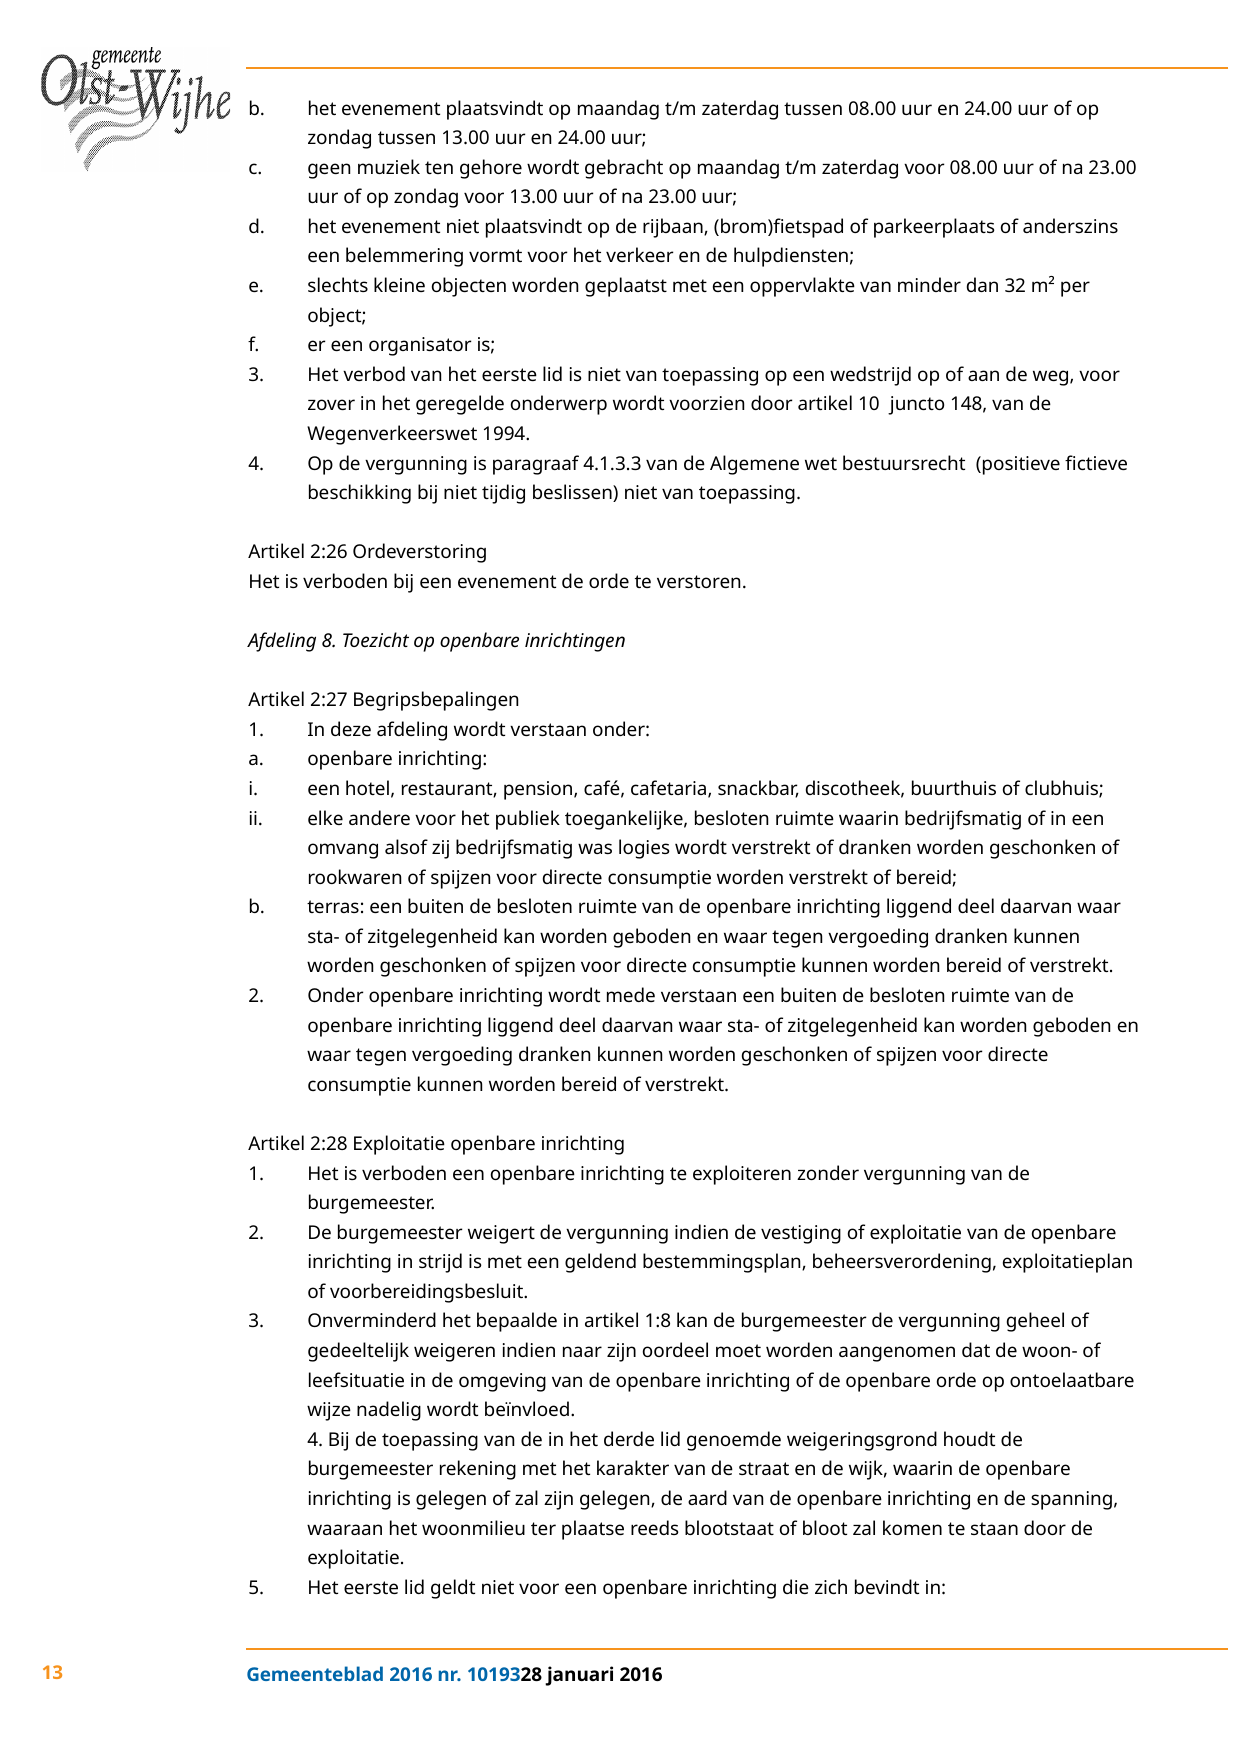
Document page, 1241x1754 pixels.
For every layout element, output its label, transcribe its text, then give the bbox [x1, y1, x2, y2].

list openbare inrichting: [248, 746, 1152, 771]
list Op de vergunning is paragraaf 4.1.3.3 van de Algemene wet bestuursrecht (positieve fictieve beschikking bij niet tijdig beslissen) niet van toepassing. [248, 450, 1152, 505]
text Artikel 2:27 Begripsbepalingen [248, 686, 1152, 712]
list In deze afdeling wordt verstaan onder: [248, 716, 1152, 742]
text Artikel 2:28 Exploitatie openbare inrichting [248, 1130, 1152, 1156]
picture [41, 47, 231, 172]
list het evenement plaatsvindt op maandag t/m zaterdag tussen 08.00 uur en 24.00 uur of op zondag tussen 13.00 uur en 24.00 uur; [248, 95, 1152, 150]
list 4. Bij de toepassing van de in het derde lid genoemde weigeringsgrond houdt de burgemeester rekening met het karakter van de straat en de wijk, waarin de openbare inrichting is gelegen of zal zijn gelegen, de aard van de openbare inrichting en de spanning, waaraan het woonmilieu ter plaatse reeds blootstaat of bloot zal komen te staan door de exploitatie. [248, 1426, 1152, 1570]
list slechts kleine objecten worden geplaatst met een oppervlakte van minder dan 32 m² per object; [248, 272, 1152, 328]
list Onverminderd het bepaalde in artikel 1:8 kan de burgemeester de vergunning geheel of gedeeltelijk weigeren indien naar zijn oordeel moet worden aangenomen dat de woon- of leefsituatie in de omgeving van de openbare inrichting of de openbare orde op ontoelaatbare wijze nadelig wordt beïnvloed. [248, 1308, 1152, 1422]
list terras: een buiten de besloten ruimte van de openbare inrichting liggend deel daarvan waar sta- of zitgelegenheid kan worden geboden en waar tegen vergoeding dranken kunnen worden geschonken of spijzen voor directe consumptie kunnen worden bereid of verstrekt. [248, 893, 1152, 978]
list De burgemeester weigert de vergunning indien de vestiging of exploitatie van de openbare inrichting in strijd is met een geldend bestemmingsplan, beheersverordening, exploitatieplan of voorbereidingsbesluit. [248, 1219, 1152, 1304]
list geen muziek ten gehore wordt gebracht op maandag t/m zaterdag voor 08.00 uur of na 23.00 uur of op zondag voor 13.00 uur of na 23.00 uur; [248, 154, 1152, 209]
list Onder openbare inrichting wordt mede verstaan een buiten de besloten ruimte van de openbare inrichting liggend deel daarvan waar sta- of zitgelegenheid kan worden geboden en waar tegen vergoeding dranken kunnen worden geschonken of spijzen voor directe consumptie kunnen worden bereid of verstrekt. [248, 982, 1152, 1097]
list een hotel, restaurant, pension, café, cafetaria, snackbar, discotheek, buurthuis of clubhuis; [248, 775, 1152, 801]
list elke andere voor het publiek toegankelijke, besloten ruimte waarin bedrijfsmatig of in een omvang alsof zij bedrijfsmatig was logies wordt verstrekt of dranken worden geschonken of rookwaren of spijzen voor directe consumptie worden verstrekt of bereid; [248, 805, 1152, 890]
text Artikel 2:26 Ordeverstoring [248, 538, 1152, 564]
list Het verbod van het eerste lid is niet van toepassing op een wedstrijd op of aan de weg, voor zover in het geregelde onderwerp wordt voorzien door artikel 10 juncto 148, van de Wegenverkeerswet 1994. [248, 361, 1152, 446]
list er een organisator is; [248, 331, 1152, 357]
text Afdeling 8. Toezicht op openbare inrichtingen [248, 627, 1152, 653]
list Het eerste lid geldt niet voor een openbare inrichting die zich bevindt in: [248, 1574, 1152, 1600]
text Het is verboden bij een evenement de orde te verstoren. [248, 568, 1152, 594]
list het evenement niet plaatsvindt op de rijbaan, (brom)fietspad of parkeerplaats of anderszins een belemmering vormt voor het verkeer en de hulpdiensten; [248, 213, 1152, 268]
list Het is verboden een openbare inrichting te exploiteren zonder vergunning van de burgemeester. [248, 1160, 1152, 1215]
